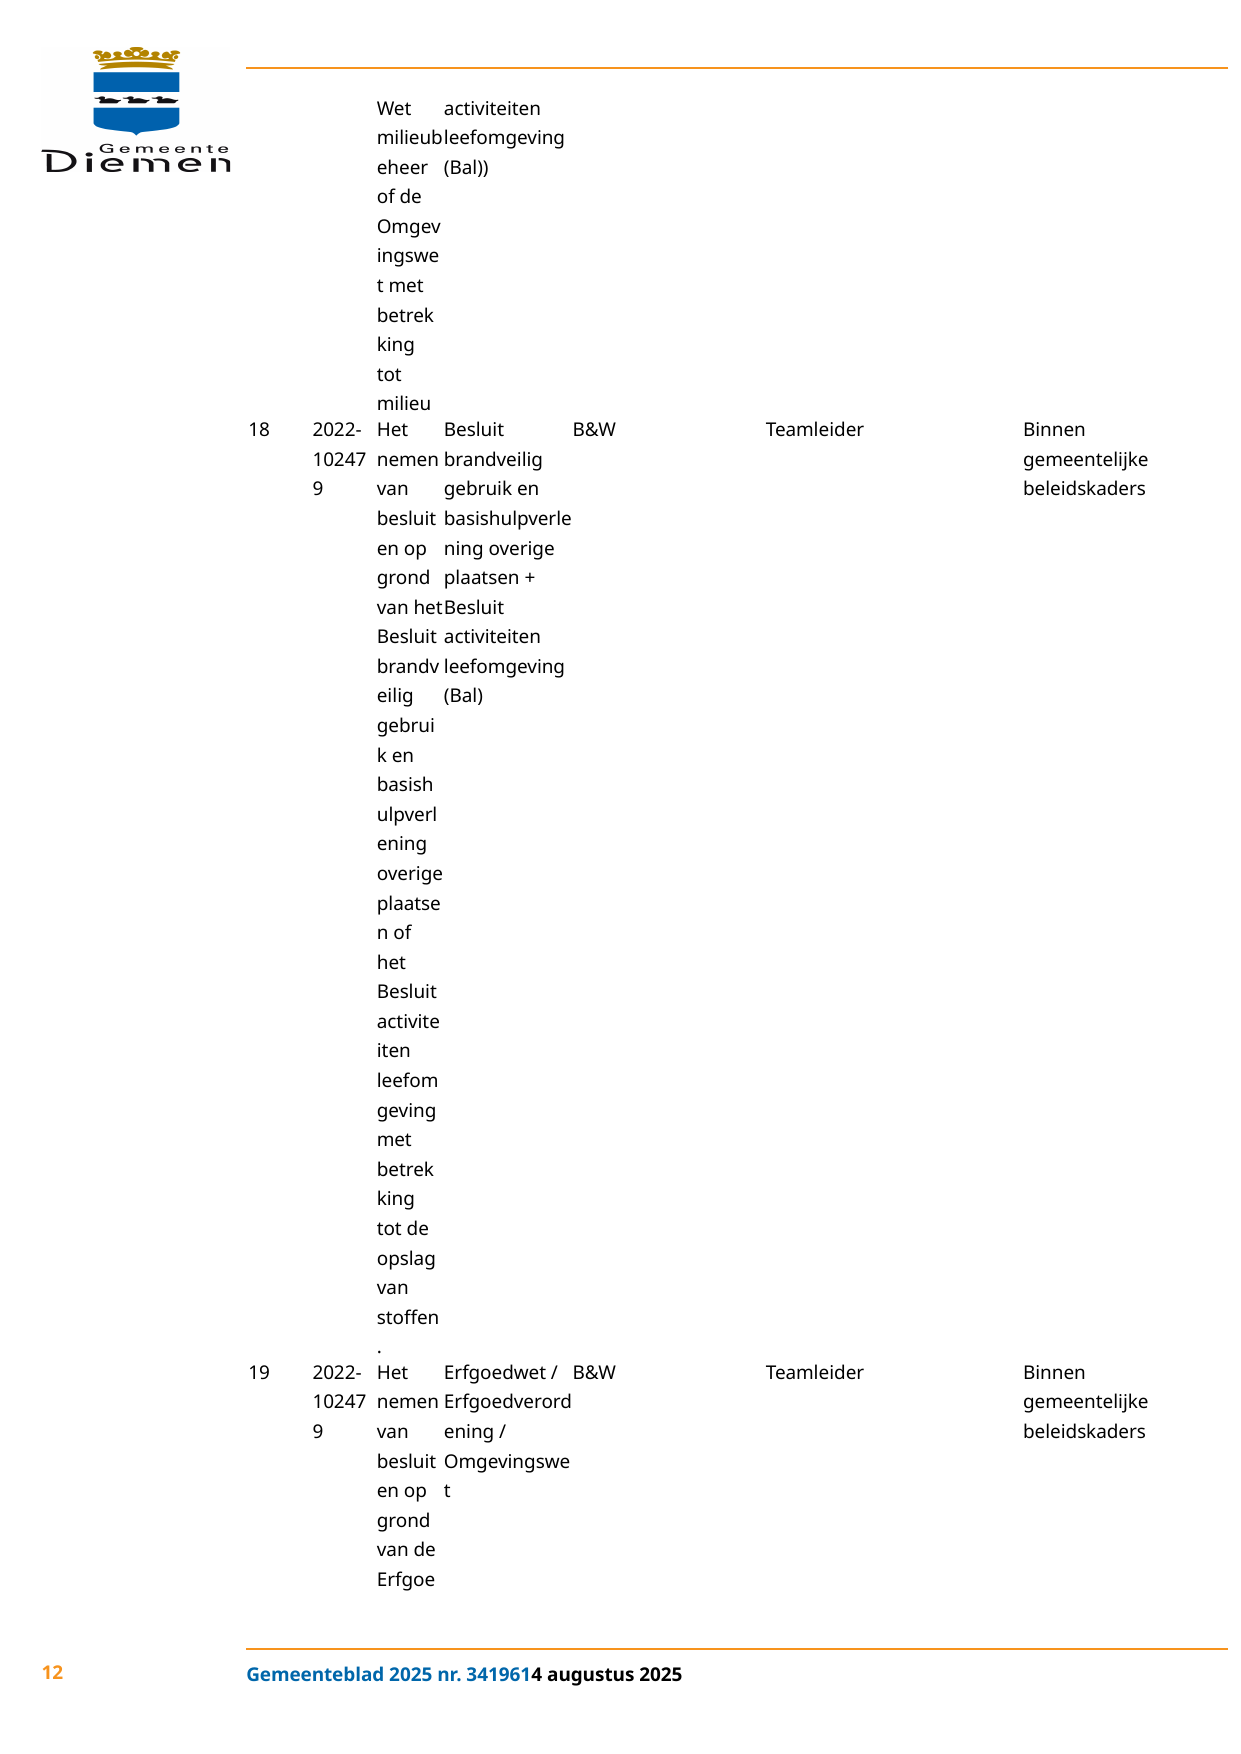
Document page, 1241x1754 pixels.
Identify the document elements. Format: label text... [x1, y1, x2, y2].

table_cell [573, 95, 766, 416]
table_cell [312, 95, 377, 416]
table_cell Het nemen van besluiten op grond van het Besluit brandveilig gebruik en basishulpverlening overige plaatsen of het Besluit activiteiten leefomgeving met betrekking tot de opslag van stoffen. [377, 416, 444, 1359]
table_cell Wet milieubeheer of de Omgevingswet met betrekking tot milieu [377, 95, 444, 416]
table_cell Binnen gemeentelijke beleidskaders [1023, 1359, 1152, 1592]
table_cell Besluit brandveilig gebruik en basishulpverlening overige plaatsen + Besluit activiteiten leefomgeving (Bal) [444, 416, 572, 1359]
picture [41, 47, 231, 172]
table_cell Teamleider [766, 416, 894, 1359]
table_cell [894, 1359, 1023, 1592]
table_cell 2022-102479 [312, 1359, 377, 1592]
table_cell B&W [573, 416, 766, 1359]
table_cell 18 [248, 416, 312, 1359]
table_cell [248, 95, 312, 416]
table_cell Teamleider [766, 1359, 894, 1592]
table_cell [894, 416, 1023, 1359]
table_cell Erfgoedwet / Erfgoedverordening / Omgevingswet [444, 1359, 572, 1592]
table_cell [1023, 95, 1152, 416]
table_cell Het nemen van besluiten op grond van de Erfgoe [377, 1359, 444, 1592]
table_cell Binnen gemeentelijke beleidskaders [1023, 416, 1152, 1359]
table_cell B&W [573, 1359, 766, 1592]
table_cell [894, 95, 1023, 416]
table_cell [766, 95, 894, 416]
table_cell activiteiten leefomgeving (Bal)) [444, 95, 572, 416]
table_cell 19 [248, 1359, 312, 1592]
table_cell 2022-102479 [312, 416, 377, 1359]
